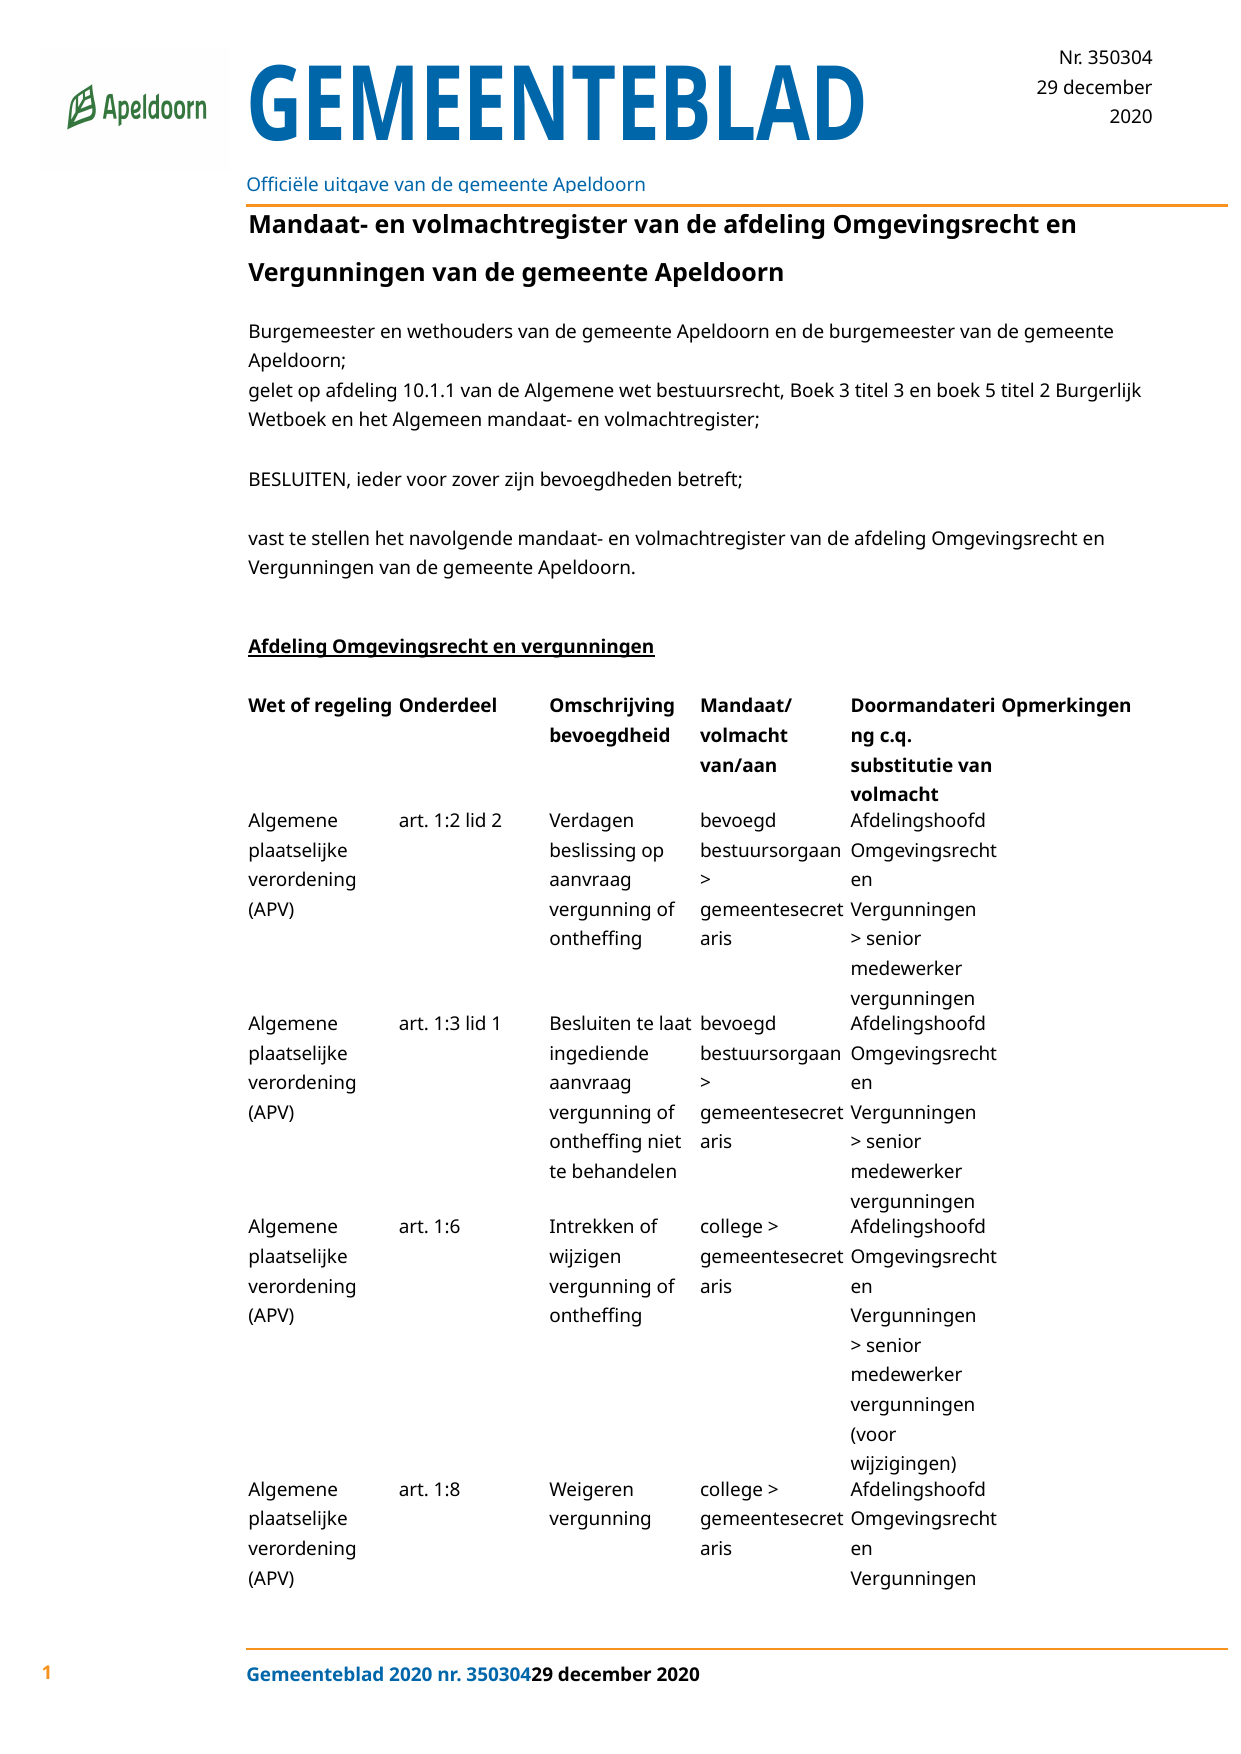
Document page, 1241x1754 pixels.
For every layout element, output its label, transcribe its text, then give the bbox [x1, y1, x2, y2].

table_cell Algemene plaatselijke verordening (APV) [248, 1214, 398, 1476]
text Mandaat- en volmachtregister van de afdeling Omgevingsrecht en Vergunningen van de gemeente Apeldoorn [248, 207, 1152, 288]
table_cell Algemene plaatselijke verordening (APV) [248, 1010, 398, 1214]
table_header Omschrijving bevoegdheid [549, 693, 700, 807]
table_cell Weigeren vergunning [549, 1476, 700, 1591]
table_header Mandaat/volmacht van/aan [700, 693, 850, 807]
table_cell college > gemeentesecretaris [700, 1214, 850, 1476]
table_cell art. 1:8 [399, 1476, 549, 1591]
table_header Wet of regeling [248, 693, 398, 807]
text vast te stellen het navolgende mandaat- en volmachtregister van de afdeling Omgevingsrecht en Vergunningen van de gemeente Apeldoorn. [248, 525, 1152, 580]
table_cell [1001, 1476, 1152, 1591]
text BESLUITEN, ieder voor zover zijn bevoegdheden betreft; [248, 466, 1152, 492]
table_cell college > gemeentesecretaris [700, 1476, 850, 1591]
table_header Onderdeel [399, 693, 549, 807]
table_cell Intrekken of wijzigen vergunning of ontheffing [549, 1214, 700, 1476]
table_cell art. 1:2 lid 2 [399, 807, 549, 1010]
table_cell Afdelingshoofd Omgevingsrecht en Vergunningen [850, 1476, 1001, 1591]
picture [41, 47, 231, 172]
table_cell Afdelingshoofd Omgevingsrecht en Vergunningen > senior medewerker vergunningen [850, 807, 1001, 1010]
table_cell bevoegd bestuursorgaan > gemeentesecretaris [700, 807, 850, 1010]
table_header Doormandatering c.q. substitutie van volmacht [850, 693, 1001, 807]
text Afdeling Omgevingsrecht en vergunningen [248, 633, 1152, 659]
text gelet op afdeling 10.1.1 van de Algemene wet bestuursrecht, Boek 3 titel 3 en boek 5 titel 2 Burgerlijk Wetboek en het Algemeen mandaat- en volmachtregister; [248, 377, 1152, 432]
table_cell [1001, 807, 1152, 1010]
table_cell Afdelingshoofd Omgevingsrecht en Vergunningen > senior medewerker vergunningen [850, 1010, 1001, 1214]
table_cell Afdelingshoofd Omgevingsrecht en Vergunningen > senior medewerker vergunningen (voor wijzigingen) [850, 1214, 1001, 1476]
table_cell [1001, 1010, 1152, 1214]
text Burgemeester en wethouders van de gemeente Apeldoorn en de burgemeester van de gemeente Apeldoorn; [248, 318, 1152, 373]
table_cell art. 1:3 lid 1 [399, 1010, 549, 1214]
table_header Opmerkingen [1001, 693, 1152, 807]
table_cell Algemene plaatselijke verordening (APV) [248, 1476, 398, 1591]
table_cell art. 1:6 [399, 1214, 549, 1476]
table_cell bevoegd bestuursorgaan > gemeentesecretaris [700, 1010, 850, 1214]
table_cell Algemene plaatselijke verordening (APV) [248, 807, 398, 1010]
table_cell Besluiten te laat ingediende aanvraag vergunning of ontheffing niet te behandelen [549, 1010, 700, 1214]
table_cell Verdagen beslissing op aanvraag vergunning of ontheffing [549, 807, 700, 1010]
table_cell [1001, 1214, 1152, 1476]
